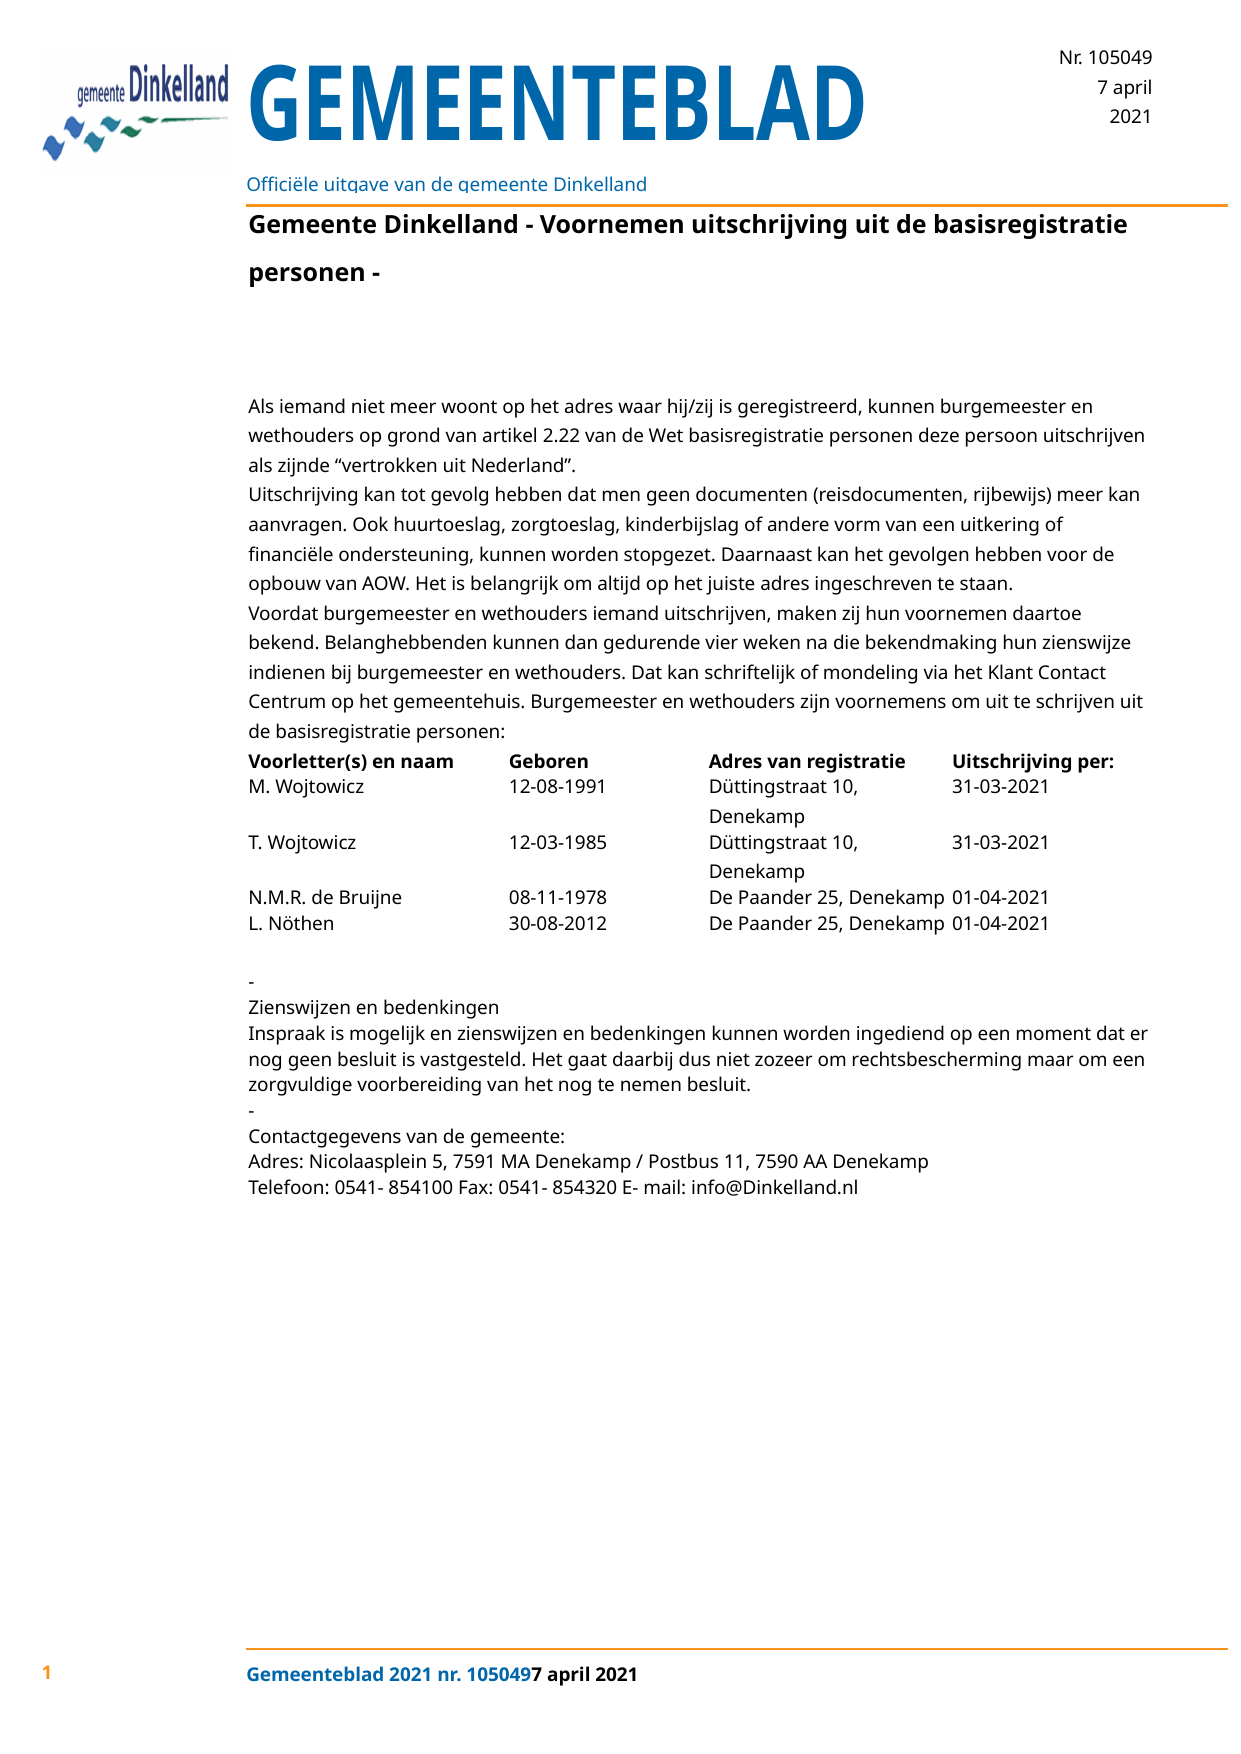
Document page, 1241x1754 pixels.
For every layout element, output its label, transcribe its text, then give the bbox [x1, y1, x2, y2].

table_cell De Paander 25, Denekamp [709, 910, 952, 936]
table_cell De Paander 25, Denekamp [709, 884, 952, 910]
table_header Voorletter(s) en naam [248, 748, 509, 774]
table_cell 31-03-2021 [952, 829, 1152, 884]
text Zienswijzen en bedenkingen [248, 994, 1152, 1020]
text Gemeente Dinkelland - Voornemen uitschrijving uit de basisregistratie personen - [248, 207, 1152, 288]
table_cell 31-03-2021 [952, 774, 1152, 829]
table_header Uitschrijving per: [952, 748, 1152, 774]
text - [248, 969, 1152, 994]
table_cell Düttingstraat 10, Denekamp [709, 829, 952, 884]
text Telefoon: 0541- 854100 Fax: 0541- 854320 E- mail: info@Dinkelland.nl [248, 1174, 1152, 1200]
text - [248, 1097, 1152, 1123]
table_cell 30-08-2012 [509, 910, 708, 936]
table_cell N.M.R. de Bruijne [248, 884, 509, 910]
table_header Geboren [509, 748, 708, 774]
text Inspraak is mogelijk en zienswijzen en bedenkingen kunnen worden ingediend op een moment dat er nog geen besluit is vastgesteld. Het gaat daarbij dus niet zozeer om rechtsbescherming maar om een zorgvuldige voorbereiding van het nog te nemen besluit. [248, 1020, 1152, 1097]
text Voordat burgemeester en wethouders iemand uitschrijven, maken zij hun voornemen daartoe bekend. Belanghebbenden kunnen dan gedurende vier weken na die bekendmaking hun zienswijze indienen bij burgemeester en wethouders. Dat kan schriftelijk of mondeling via het Klant Contact Centrum op het gemeentehuis. Burgemeester en wethouders zijn voornemens om uit te schrijven uit de basisregistratie personen: [248, 600, 1152, 744]
table_cell 01-04-2021 [952, 910, 1152, 936]
table_cell 08-11-1978 [509, 884, 708, 910]
table_cell Düttingstraat 10, Denekamp [709, 774, 952, 829]
table_cell L. Nöthen [248, 910, 509, 936]
text Uitschrijving kan tot gevolg hebben dat men geen documenten (reisdocumenten, rijbewijs) meer kan aanvragen. Ook huurtoeslag, zorgtoeslag, kinderbijslag of andere vorm van een uitkering of financiële ondersteuning, kunnen worden stopgezet. Daarnaast kan het gevolgen hebben voor de opbouw van AOW. Het is belangrijk om altijd op het juiste adres ingeschreven te staan. [248, 482, 1152, 596]
table_cell 12-08-1991 [509, 774, 708, 829]
table_cell 01-04-2021 [952, 884, 1152, 910]
table_cell T. Wojtowicz [248, 829, 509, 884]
picture [41, 47, 231, 172]
table_cell 12-03-1985 [509, 829, 708, 884]
text Contactgegevens van de gemeente: [248, 1123, 1152, 1149]
table_header Adres van registratie [709, 748, 952, 774]
text Als iemand niet meer woont op het adres waar hij/zij is geregistreerd, kunnen burgemeester en wethouders op grond van artikel 2.22 van de Wet basisregistratie personen deze persoon uitschrijven als zijnde “vertrokken uit Nederland”. [248, 393, 1152, 478]
text Adres: Nicolaasplein 5, 7591 MA Denekamp / Postbus 11, 7590 AA Denekamp [248, 1149, 1152, 1174]
table_cell M. Wojtowicz [248, 774, 509, 829]
